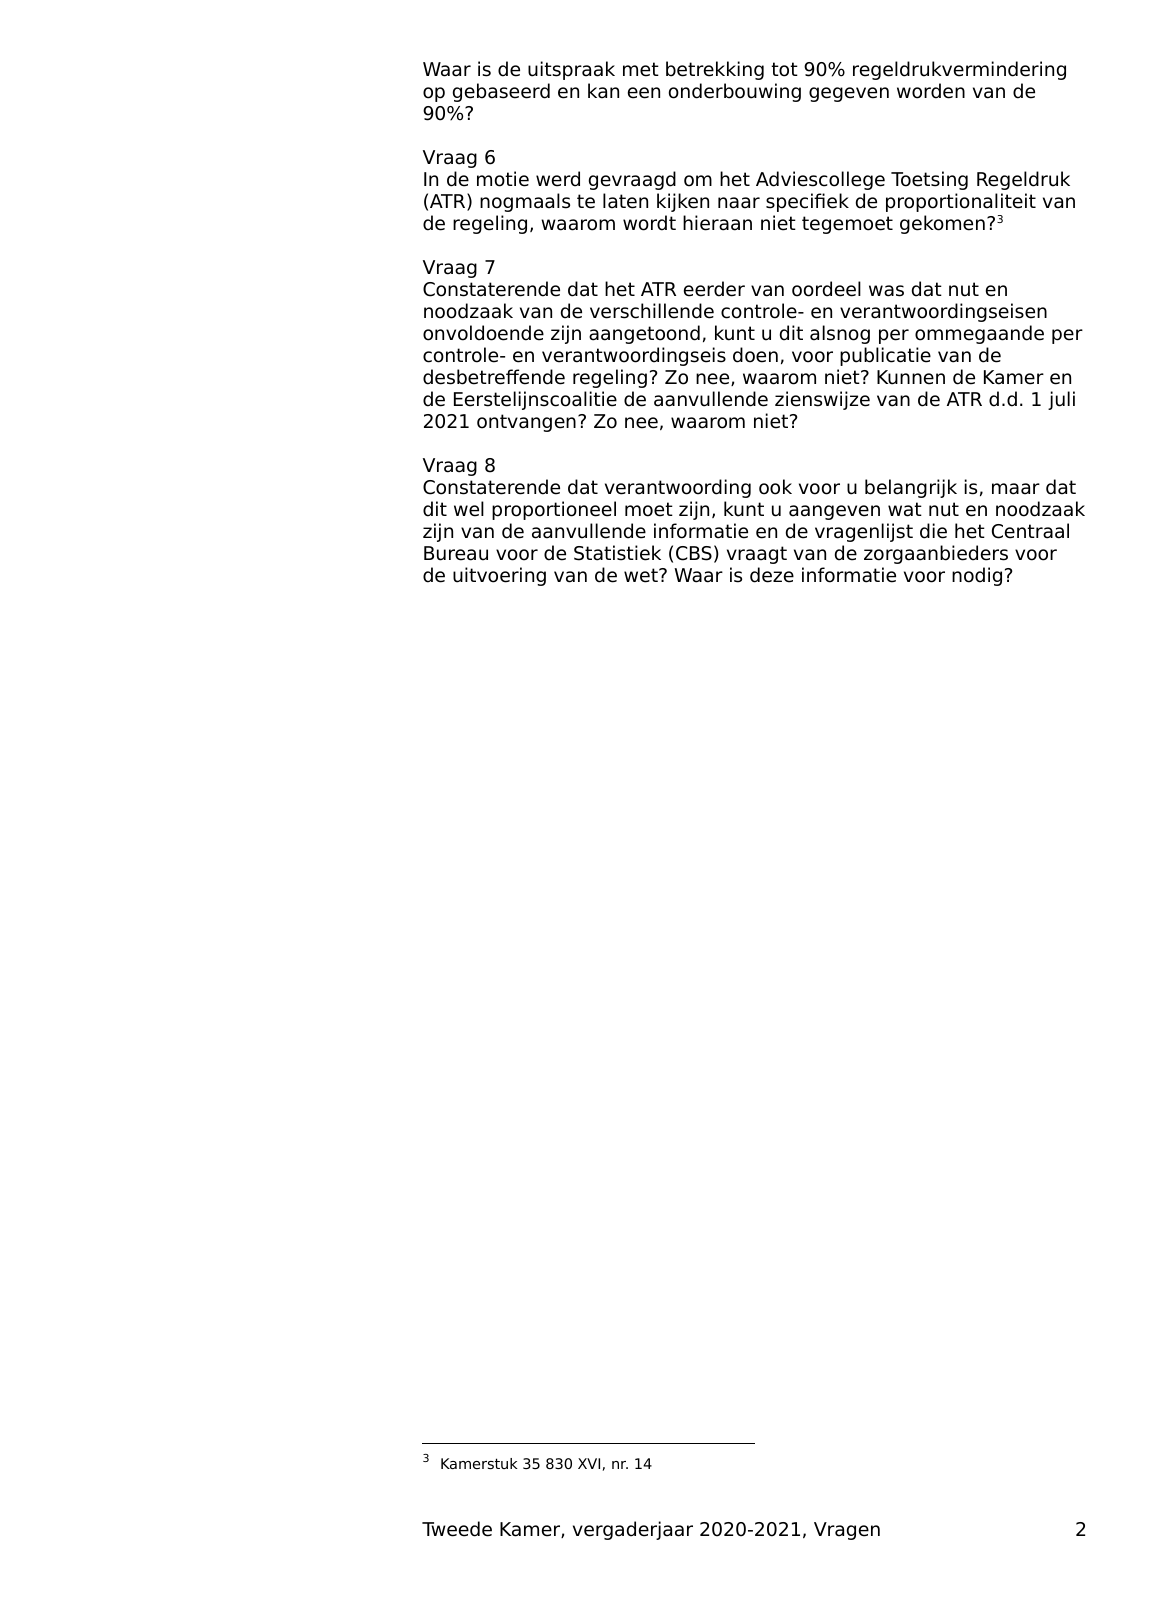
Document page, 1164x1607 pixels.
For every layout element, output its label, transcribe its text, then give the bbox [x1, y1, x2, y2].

text Kamerstuk 35 830 XVI, nr. 14 [422, 1452, 1087, 1474]
text Vraag 6 [422, 147, 1087, 169]
text Constaterende dat het ATR eerder van oordeel was dat nut en noodzaak van de verschillende controle- en verantwoordingseisen onvoldoende zijn aangetoond, kunt u dit alsnog per ommegaande per controle- en verantwoordingseis doen, voor publicatie van de desbetreffende regeling? Zo nee, waarom niet? Kunnen de Kamer en de Eerstelijnscoalitie de aanvullende zienswijze van de ATR d.d. 1 juli 2021 ontvangen? Zo nee, waarom niet? [422, 279, 1087, 433]
text Vraag 8 [422, 455, 1087, 477]
text Vraag 7 [422, 257, 1087, 279]
text Waar is de uitspraak met betrekking tot 90% regeldrukvermindering op gebaseerd en kan een onderbouwing gegeven worden van de 90%? [422, 59, 1087, 125]
text In de motie werd gevraagd om het Adviescollege Toetsing Regeldruk (ATR) nogmaals te laten kijken naar specifiek de proportionaliteit van de regeling, waarom wordt hieraan niet tegemoet gekomen? [422, 169, 1087, 235]
text Constaterende dat verantwoording ook voor u belangrijk is, maar dat dit wel proportioneel moet zijn, kunt u aangeven wat nut en noodzaak zijn van de aanvullende informatie en de vragenlijst die het Centraal Bureau voor de Statistiek (CBS) vraagt van de zorgaanbieders voor de uitvoering van de wet? Waar is deze informatie voor nodig? [422, 477, 1087, 587]
